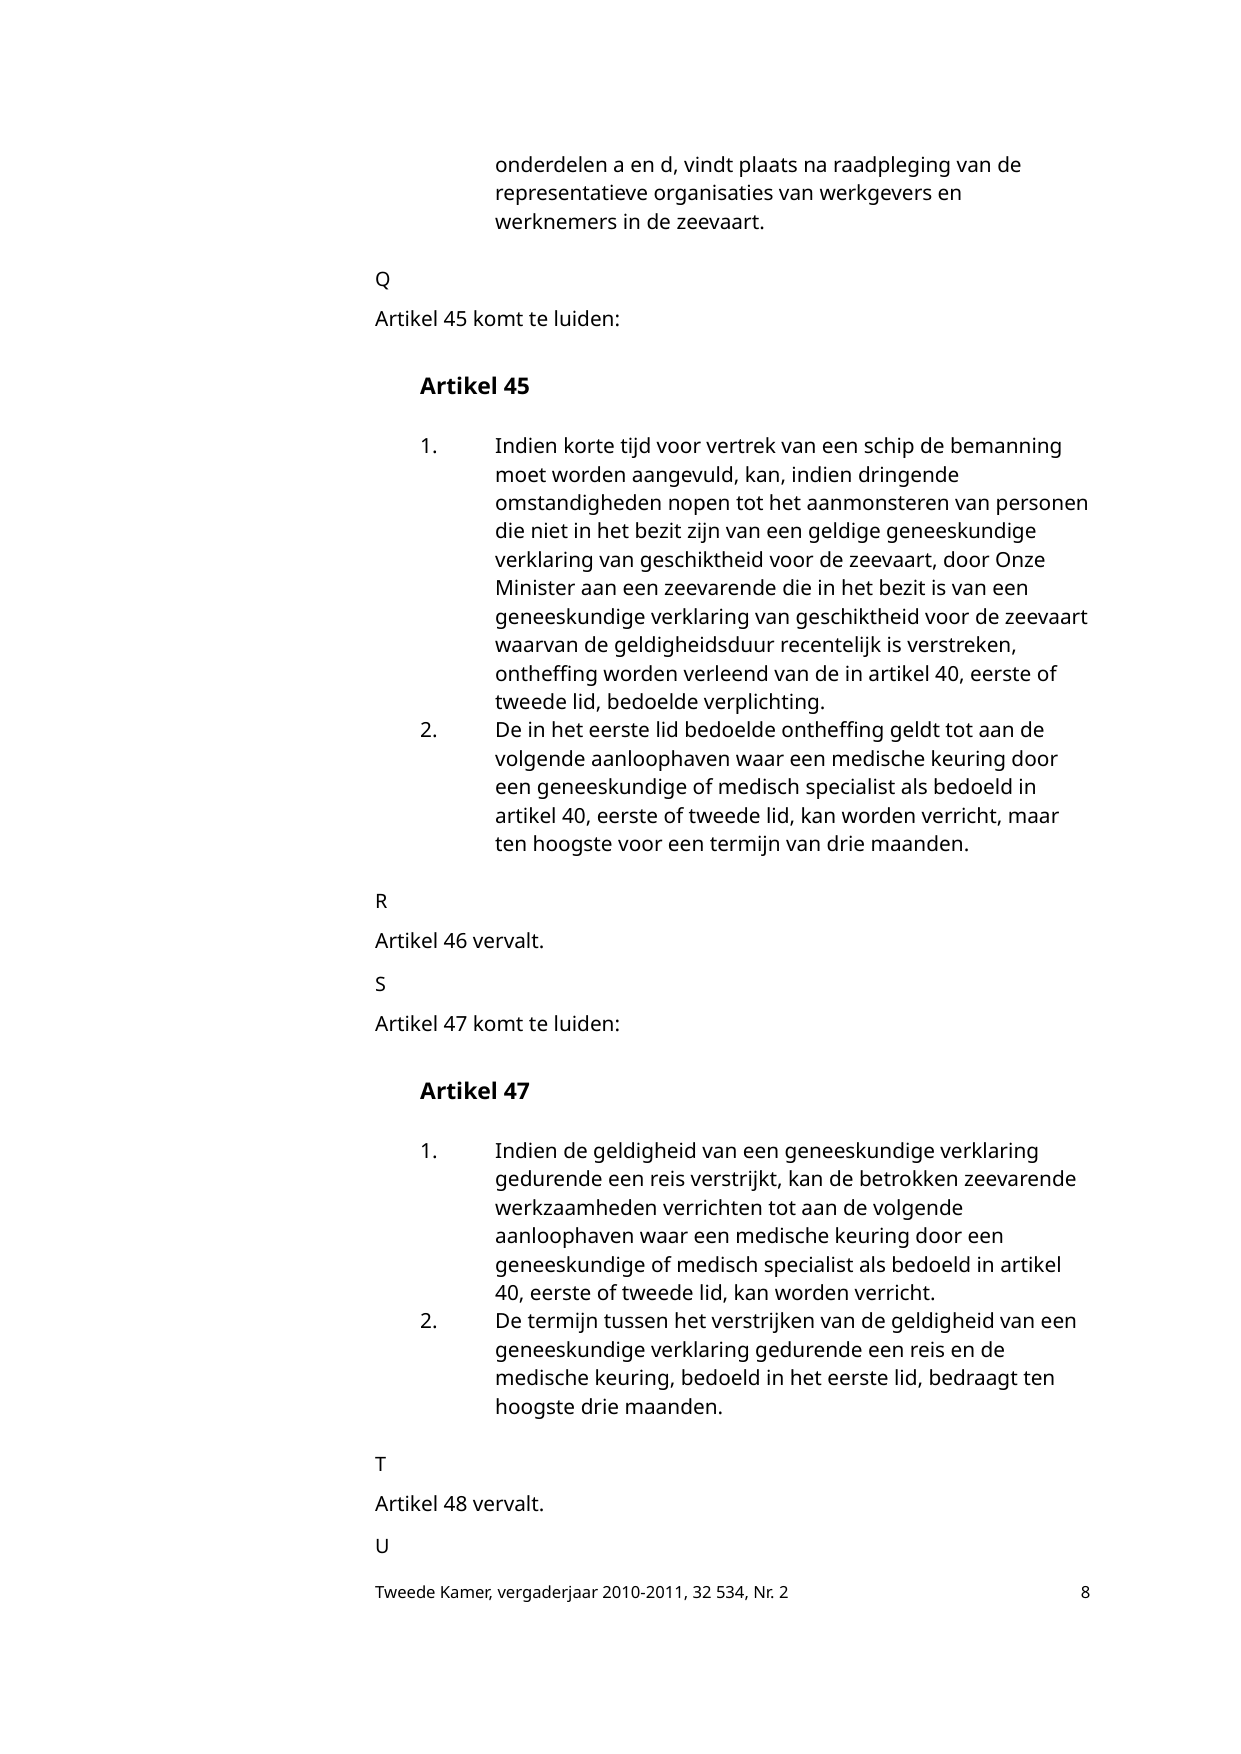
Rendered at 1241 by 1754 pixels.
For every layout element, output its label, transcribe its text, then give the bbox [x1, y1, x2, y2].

subtitle Artikel 47 [420, 1075, 1090, 1106]
list De in het eerste lid bedoelde ontheffing geldt tot aan de volgende aanloophaven waar een medische keuring door een geneeskundige of medisch specialist als bedoeld in artikel 40, eerste of tweede lid, kan worden verricht, maar ten hoogste voor een termijn van drie maanden. [420, 716, 1090, 858]
text R [375, 888, 1090, 915]
text T [375, 1450, 1090, 1477]
list Indien korte tijd voor vertrek van een schip de bemanning moet worden aangevuld, kan, indien dringende omstandigheden nopen tot het aanmonsteren van personen die niet in het bezit zijn van een geldige geneeskundige verklaring van geschiktheid voor de zeevaart, door Onze Minister aan een zeevarende die in het bezit is van een geneeskundige verklaring van geschiktheid voor de zeevaart waarvan de geldigheidsduur recentelijk is verstreken, ontheffing worden verleend van de in artikel 40, eerste of tweede lid, bedoelde verplichting. [420, 431, 1090, 716]
text Artikel 45 komt te luiden: [375, 304, 1090, 332]
list Indien de geldigheid van een geneeskundige verklaring gedurende een reis verstrijkt, kan de betrokken zeevarende werkzaamheden verrichten tot aan de volgende aanloophaven waar een medische keuring door een geneeskundige of medisch specialist als bedoeld in artikel 40, eerste of tweede lid, kan worden verricht. [420, 1136, 1090, 1307]
list De termijn tussen het verstrijken van de geldigheid van een geneeskundige verklaring gedurende een reis en de medische keuring, bedoeld in het eerste lid, bedraagt ten hoogste drie maanden. [420, 1307, 1090, 1420]
subtitle Artikel 45 [420, 370, 1090, 401]
text Artikel 46 vervalt. [375, 927, 1090, 955]
text Artikel 47 komt te luiden: [375, 1009, 1090, 1037]
text U [375, 1532, 1090, 1559]
text S [375, 970, 1090, 997]
text Q [375, 265, 1090, 292]
text Artikel 48 vervalt. [375, 1489, 1090, 1517]
list onderdelen a en d, vindt plaats na raadpleging van de representatieve organisaties van werkgevers en werknemers in de zeevaart. [420, 150, 1090, 235]
